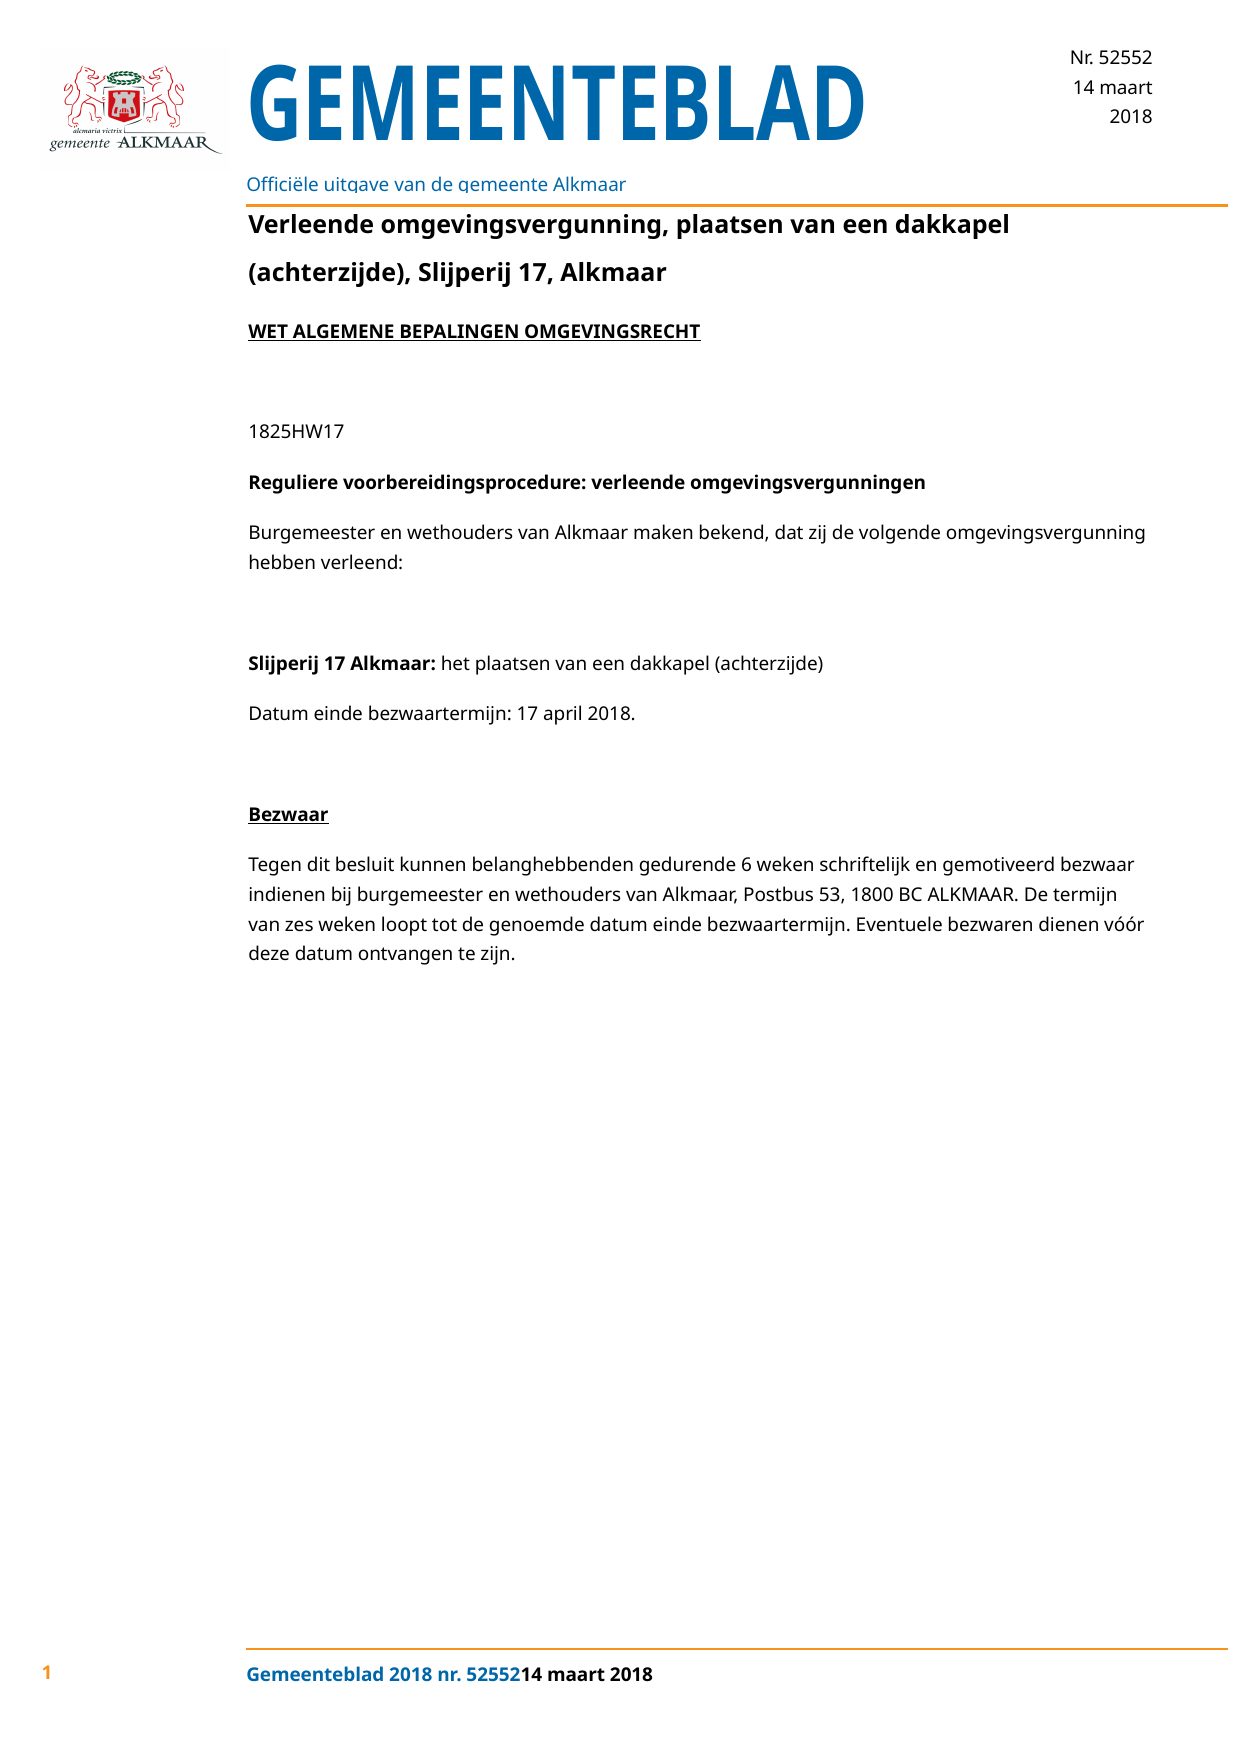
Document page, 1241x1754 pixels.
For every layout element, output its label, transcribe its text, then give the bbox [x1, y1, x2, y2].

text Tegen dit besluit kunnen belanghebbenden gedurende 6 weken schriftelijk en gemotiveerd bezwaar indienen bij burgemeester en wethouders van Alkmaar, Postbus 53, 1800 BC ALKMAAR. De termijn van zes weken loopt tot de genoemde datum einde bezwaartermijn. Eventuele bezwaren dienen vóór deze datum ontvangen te zijn. [248, 852, 1152, 966]
text 1825HW17 [248, 419, 1152, 444]
text Bezwaar [248, 801, 1152, 827]
text WET ALGEMENE BEPALINGEN OMGEVINGSRECHT [248, 318, 1152, 344]
text Burgemeester en wethouders van Alkmaar maken bekend, dat zij de volgende omgevingsvergunning hebben verleend: [248, 519, 1152, 575]
text Reguliere voorbereidingsprocedure: verleende omgevingsvergunningen [248, 469, 1152, 495]
text Datum einde bezwaartermijn: 17 april 2018. [248, 700, 1152, 726]
text Verleende omgevingsvergunning, plaatsen van een dakkapel (achterzijde), Slijperij 17, Alkmaar [248, 207, 1152, 288]
picture [41, 47, 231, 172]
text Slijperij 17 Alkmaar: het plaatsen van een dakkapel (achterzijde) [248, 650, 1152, 676]
